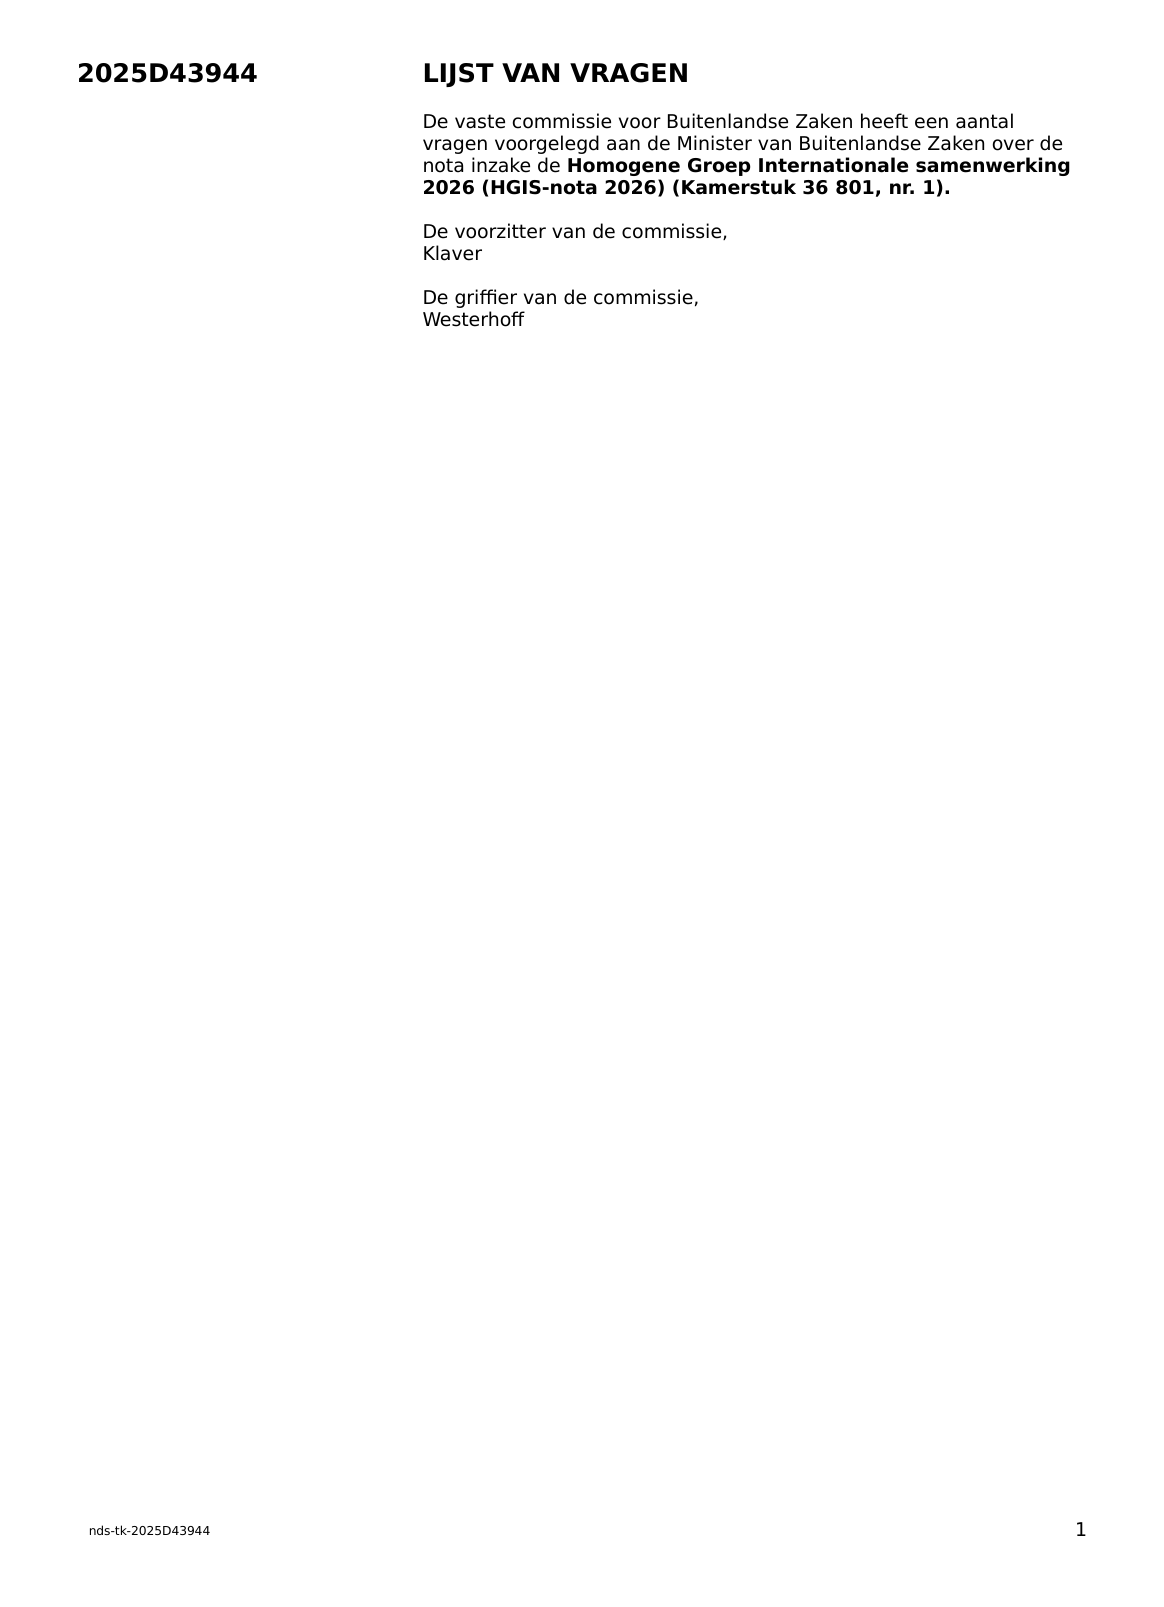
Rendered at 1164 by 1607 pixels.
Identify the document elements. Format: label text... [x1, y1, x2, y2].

text De vaste commissie voor Buitenlandse Zaken heeft een aantal vragen voorgelegd aan de Minister van Buitenlandse Zaken over de nota inzake de Homogene Groep Internationale samenwerking 2026 (HGIS-nota 2026) (Kamerstuk 36 801, nr. 1). [422, 111, 1087, 199]
text nds-tk-2025D43944 [88, 1524, 323, 1538]
text Klaver [422, 243, 1087, 265]
text 2025D43944 LIJST VAN VRAGEN [77, 59, 1087, 89]
text Westerhoff [422, 309, 1087, 331]
text De griffier van de commissie, [422, 287, 1087, 309]
text De voorzitter van de commissie, [422, 221, 1087, 243]
